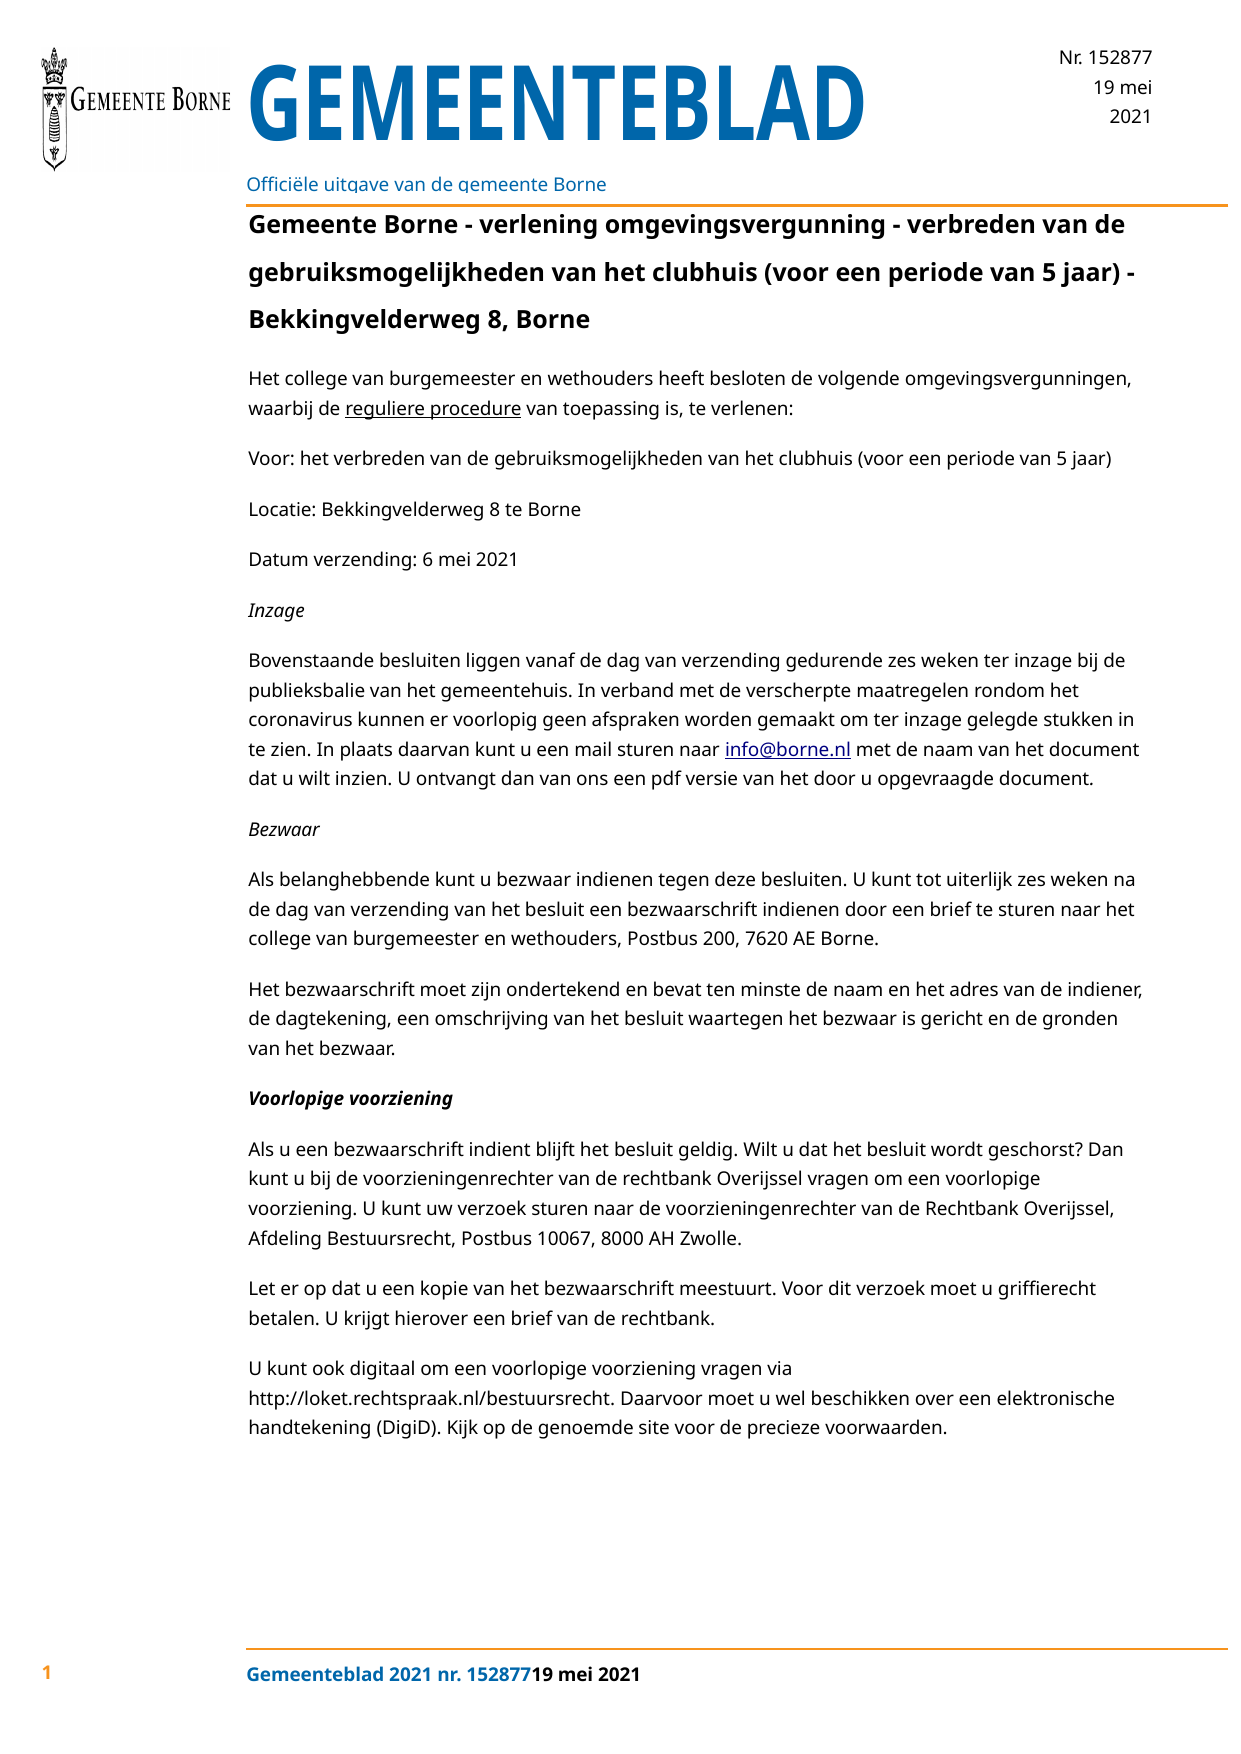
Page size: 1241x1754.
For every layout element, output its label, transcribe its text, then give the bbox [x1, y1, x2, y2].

text Bovenstaande besluiten liggen vanaf de dag van verzending gedurende zes weken ter inzage bij de publieksbalie van het gemeentehuis. In verband met de verscherpte maatregelen rondom het coronavirus kunnen er voorlopig geen afspraken worden gemaakt om ter inzage gelegde stukken in te zien. In plaats daarvan kunt u een mail sturen naar info@borne.nl met de naam van het document dat u wilt inzien. U ontvangt dan van ons een pdf versie van het door u opgevraagde document. [248, 647, 1152, 791]
text Het college van burgemeester en wethouders heeft besloten de volgende omgevingsvergunningen, waarbij de reguliere procedure van toepassing is, te verlenen: [248, 366, 1152, 421]
picture [41, 47, 231, 172]
text Locatie: Bekkingvelderweg 8 te Borne [248, 496, 1152, 522]
text Datum verzending: 6 mei 2021 [248, 546, 1152, 572]
text Let er op dat u een kopie van het bezwaarschrift meestuurt. Voor dit verzoek moet u griffierecht betalen. U krijgt hierover een brief van de rechtbank. [248, 1275, 1152, 1330]
text Als u een bezwaarschrift indient blijft het besluit geldig. Wilt u dat het besluit wordt geschorst? Dan kunt u bij de voorzieningenrechter van de rechtbank Overijssel vragen om een voorlopige voorziening. U kunt uw verzoek sturen naar de voorzieningenrechter van de Rechtbank Overijssel, Afdeling Bestuursrecht, Postbus 10067, 8000 AH Zwolle. [248, 1136, 1152, 1250]
text Voorlopige voorziening [248, 1086, 1152, 1111]
text Als belanghebbende kunt u bezwaar indienen tegen deze besluiten. U kunt tot uiterlijk zes weken na de dag van verzending van het besluit een bezwaarschrift indienen door een brief te sturen naar het college van burgemeester en wethouders, Postbus 200, 7620 AE Borne. [248, 866, 1152, 951]
text Inzage [248, 597, 1152, 622]
text Gemeente Borne - verlening omgevingsvergunning - verbreden van de gebruiksmogelijkheden van het clubhuis (voor een periode van 5 jaar) - Bekkingvelderweg 8, Borne [248, 207, 1152, 336]
text Voor: het verbreden van de gebruiksmogelijkheden van het clubhuis (voor een periode van 5 jaar) [248, 446, 1152, 471]
text U kunt ook digitaal om een voorlopige voorziening vragen via http://loket.rechtspraak.nl/bestuursrecht. Daarvoor moet u wel beschikken over een elektronische handtekening (DigiD). Kijk op de genoemde site voor de precieze voorwaarden. [248, 1355, 1152, 1440]
text Bezwaar [248, 816, 1152, 842]
text Het bezwaarschrift moet zijn ondertekend en bevat ten minste de naam en het adres van de indiener, de dagtekening, een omschrijving van het besluit waartegen het bezwaar is gericht en de gronden van het bezwaar. [248, 976, 1152, 1061]
